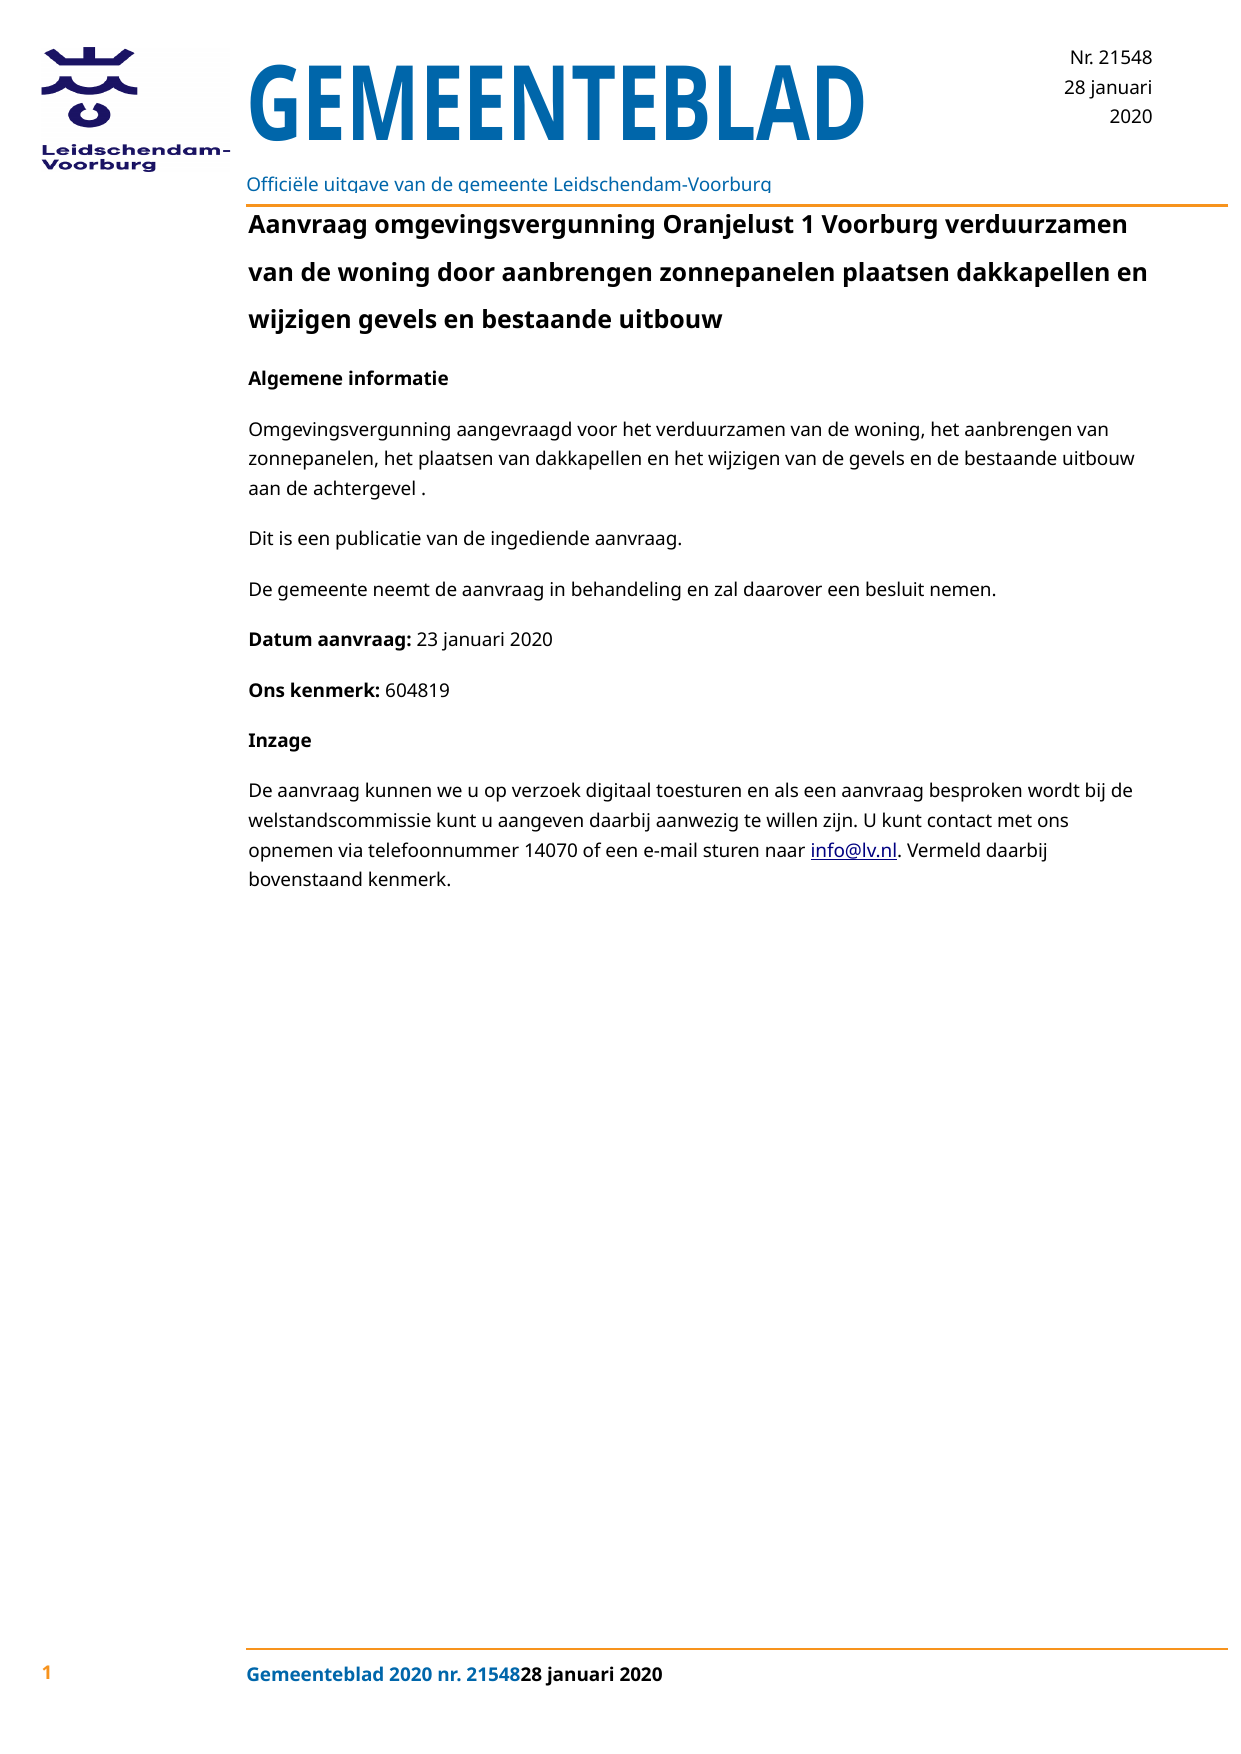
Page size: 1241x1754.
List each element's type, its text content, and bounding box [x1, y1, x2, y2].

text Algemene informatie [248, 366, 1152, 391]
text Aanvraag omgevingsvergunning Oranjelust 1 Voorburg verduurzamen van de woning door aanbrengen zonnepanelen plaatsen dakkapellen en wijzigen gevels en bestaande uitbouw [248, 207, 1152, 336]
text De aanvraag kunnen we u op verzoek digitaal toesturen en als een aanvraag besproken wordt bij de welstandscommissie kunt u aangeven daarbij aanwezig te willen zijn. U kunt contact met ons opnemen via telefoonnummer 14070 of een e-mail sturen naar info@lv.nl. Vermeld daarbij bovenstaand kenmerk. [248, 778, 1152, 892]
picture [41, 47, 231, 172]
text Datum aanvraag: 23 januari 2020 [248, 626, 1152, 652]
text De gemeente neemt de aanvraag in behandeling en zal daarover een besluit nemen. [248, 576, 1152, 602]
text Dit is een publicatie van de ingediende aanvraag. [248, 526, 1152, 551]
text Omgevingsvergunning aangevraagd voor het verduurzamen van de woning, het aanbrengen van zonnepanelen, het plaatsen van dakkapellen en het wijzigen van de gevels en de bestaande uitbouw aan de achtergevel . [248, 416, 1152, 501]
text Inzage [248, 727, 1152, 753]
text Ons kenmerk: 604819 [248, 677, 1152, 702]
